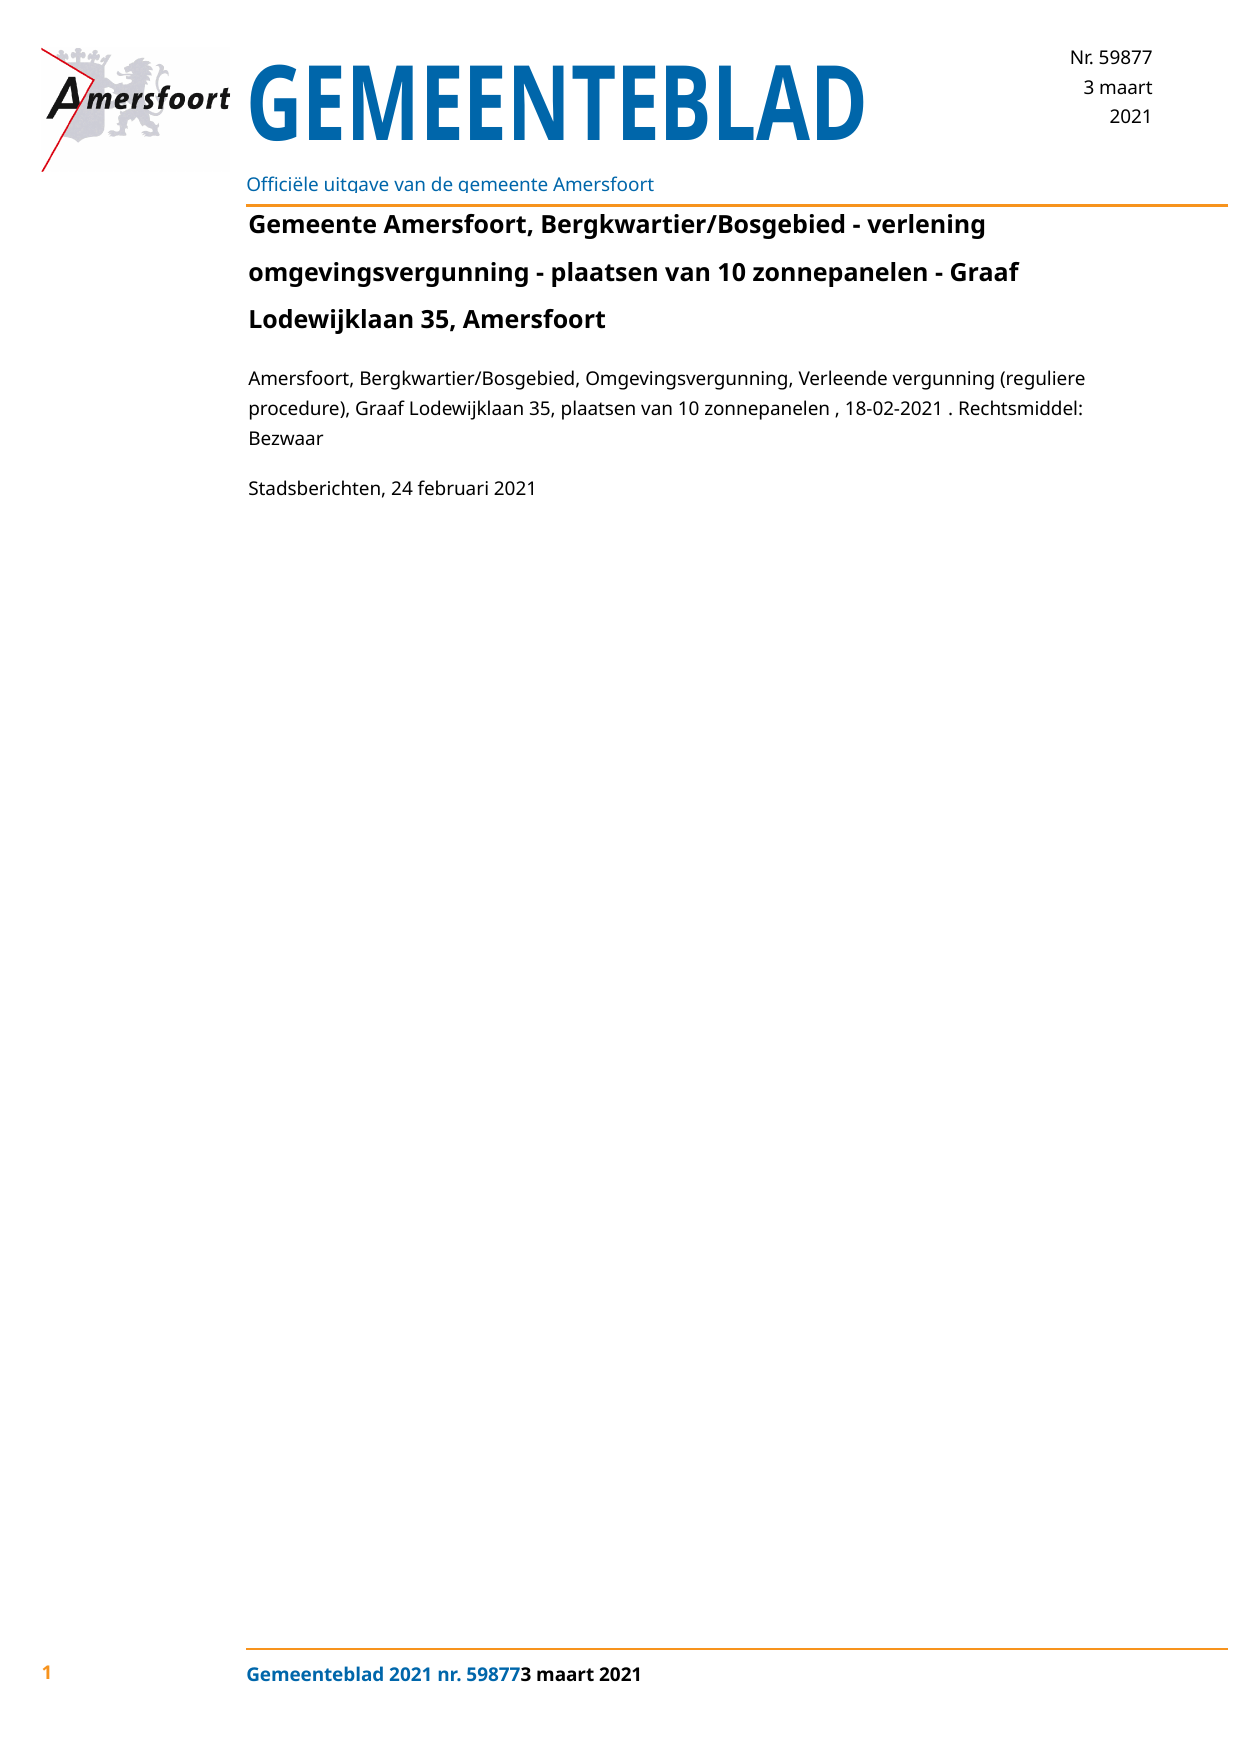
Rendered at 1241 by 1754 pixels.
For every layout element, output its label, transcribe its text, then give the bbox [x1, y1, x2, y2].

picture [41, 47, 231, 172]
text Amersfoort, Bergkwartier/Bosgebied, Omgevingsvergunning, Verleende vergunning (reguliere procedure), Graaf Lodewijklaan 35, plaatsen van 10 zonnepanelen , 18-02-2021 . Rechtsmiddel: Bezwaar [248, 366, 1152, 450]
text Stadsberichten, 24 februari 2021 [248, 475, 1152, 501]
text Gemeente Amersfoort, Bergkwartier/Bosgebied - verlening omgevingsvergunning - plaatsen van 10 zonnepanelen - Graaf Lodewijklaan 35, Amersfoort [248, 207, 1152, 336]
